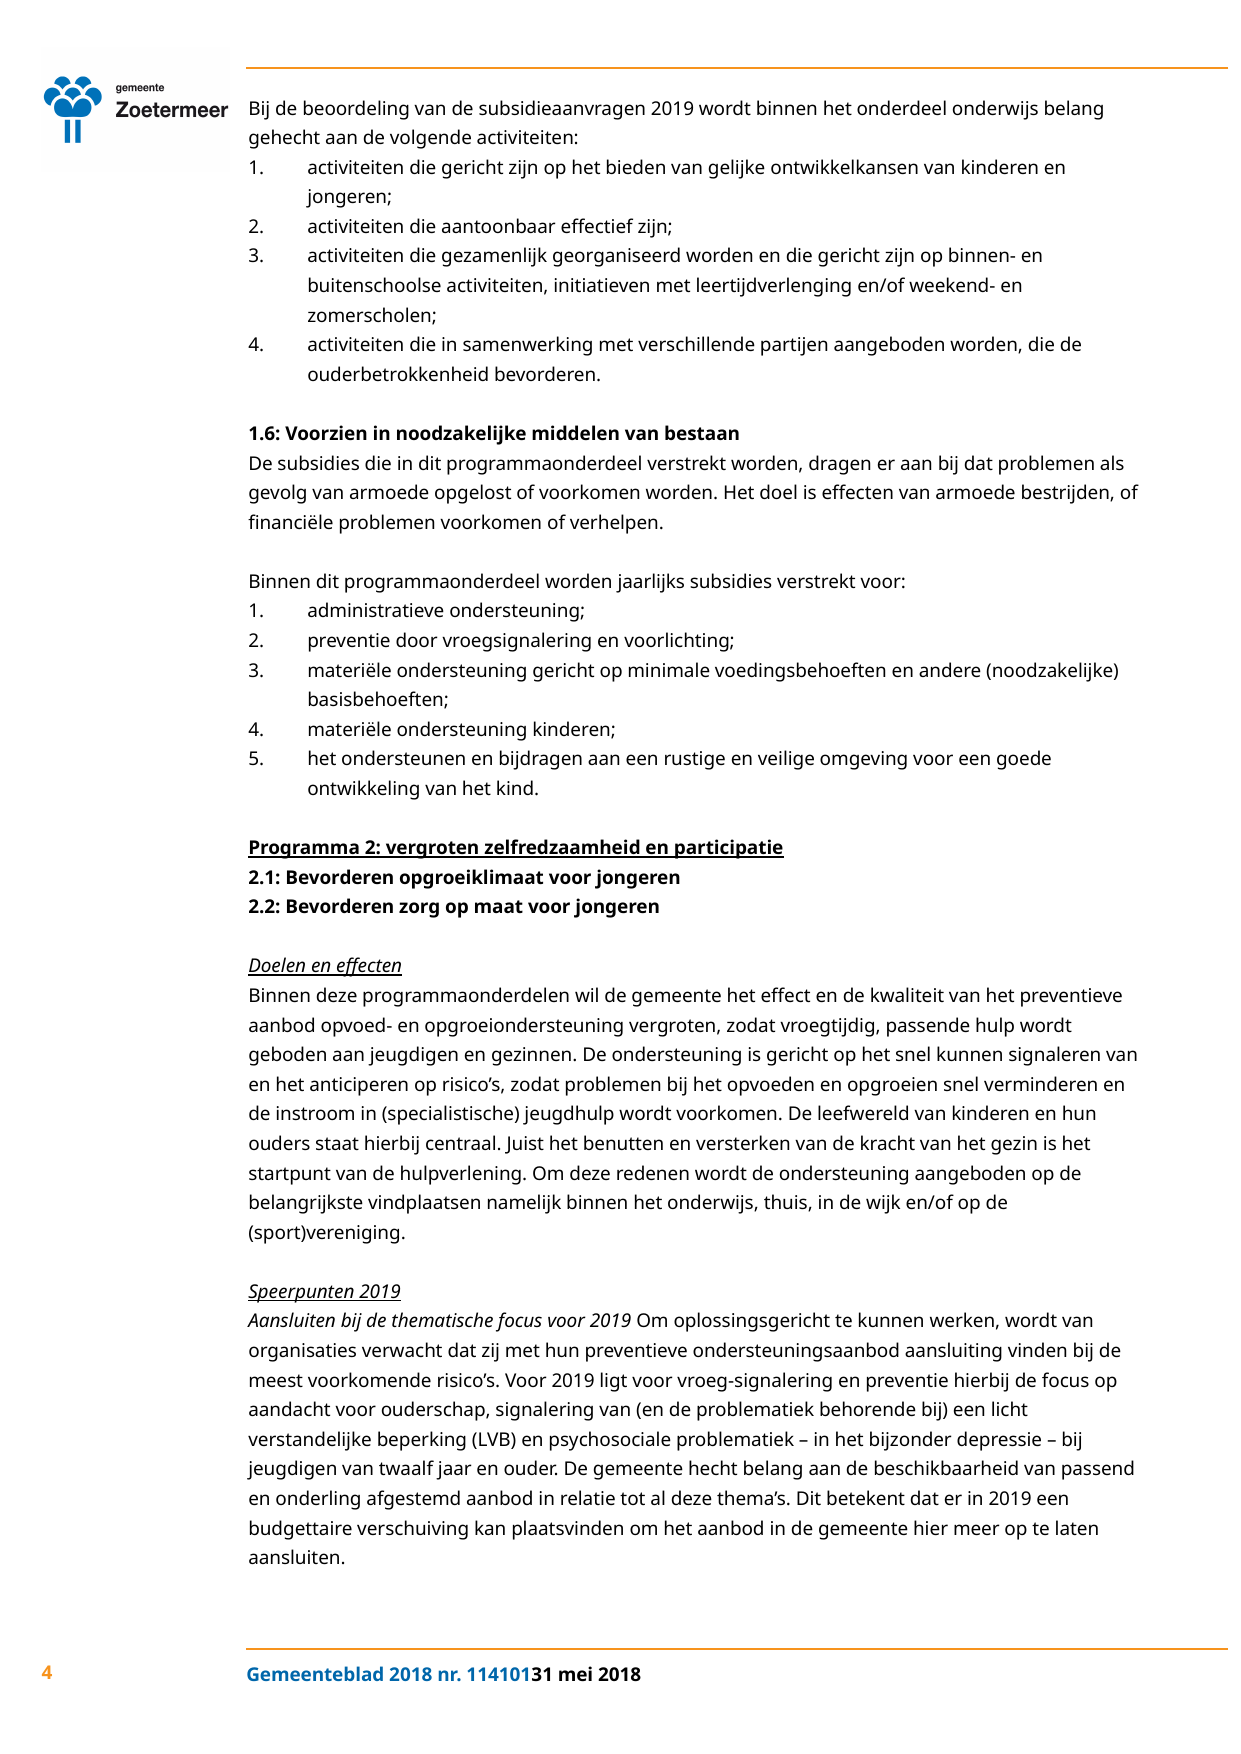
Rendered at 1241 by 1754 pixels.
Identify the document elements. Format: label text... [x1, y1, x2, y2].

list het ondersteunen en bijdragen aan een rustige en veilige omgeving voor een goede ontwikkeling van het kind. [248, 746, 1152, 801]
list preventie door vroegsignalering en voorlichting; [248, 627, 1152, 653]
text Binnen deze programmaonderdelen wil de gemeente het effect en de kwaliteit van het preventieve aanbod opvoed- en opgroeiondersteuning vergroten, zodat vroegtijdig, passende hulp wordt geboden aan jeugdigen en gezinnen. De ondersteuning is gericht op het snel kunnen signaleren van en het anticiperen op risico’s, zodat problemen bij het opvoeden en opgroeien snel verminderen en de instroom in (specialistische) jeugdhulp wordt voorkomen. De leefwereld van kinderen en hun ouders staat hierbij centraal. Juist het benutten en versterken van de kracht van het gezin is het startpunt van de hulpverlening. Om deze redenen wordt de ondersteuning aangeboden op de belangrijkste vindplaatsen namelijk binnen het onderwijs, thuis, in de wijk en/of op de (sport)vereniging. [248, 982, 1152, 1245]
text Bij de beoordeling van de subsidieaanvragen 2019 wordt binnen het onderdeel onderwijs belang gehecht aan de volgende activiteiten: [248, 95, 1152, 150]
text Programma 2: vergroten zelfredzaamheid en participatie [248, 834, 1152, 860]
list activiteiten die gezamenlijk georganiseerd worden en die gericht zijn op binnen- en buitenschoolse activiteiten, initiatieven met leertijdverlenging en/of weekend- en zomerscholen; [248, 243, 1152, 328]
text 2.2: Bevorderen zorg op maat voor jongeren [248, 893, 1152, 919]
text Speerpunten 2019 [248, 1278, 1152, 1304]
list administratieve ondersteuning; [248, 598, 1152, 623]
list activiteiten die gericht zijn op het bieden van gelijke ontwikkelkansen van kinderen en jongeren; [248, 154, 1152, 209]
text De subsidies die in dit programmaonderdeel verstrekt worden, dragen er aan bij dat problemen als gevolg van armoede opgelost of voorkomen worden. Het doel is effecten van armoede bestrijden, of financiële problemen voorkomen of verhelpen. [248, 450, 1152, 535]
text 1.6: Voorzien in noodzakelijke middelen van bestaan [248, 420, 1152, 446]
picture [41, 47, 231, 172]
list activiteiten die in samenwerking met verschillende partijen aangeboden worden, die de ouderbetrokkenheid bevorderen. [248, 331, 1152, 387]
text 2.1: Bevorderen opgroeiklimaat voor jongeren [248, 864, 1152, 890]
list materiële ondersteuning kinderen; [248, 716, 1152, 742]
text Aansluiten bij de thematische focus voor 2019 Om oplossingsgericht te kunnen werken, wordt van organisaties verwacht dat zij met hun preventieve ondersteuningsaanbod aansluiting vinden bij de meest voorkomende risico’s. Voor 2019 ligt voor vroeg-signalering en preventie hierbij de focus op aandacht voor ouderschap, signalering van (en de problematiek behorende bij) een licht verstandelijke beperking (LVB) en psychosociale problematiek – in het bijzonder depressie – bij jeugdigen van twaalf jaar en ouder. De gemeente hecht belang aan de beschikbaarheid van passend en onderling afgestemd aanbod in relatie tot al deze thema’s. Dit betekent dat er in 2019 een budgettaire verschuiving kan plaatsvinden om het aanbod in de gemeente hier meer op te laten aansluiten. [248, 1308, 1152, 1570]
text Binnen dit programmaonderdeel worden jaarlijks subsidies verstrekt voor: [248, 568, 1152, 594]
text Doelen en effecten [248, 953, 1152, 978]
list materiële ondersteuning gericht op minimale voedingsbehoeften en andere (noodzakelijke) basisbehoeften; [248, 657, 1152, 712]
list activiteiten die aantoonbaar effectief zijn; [248, 213, 1152, 239]
